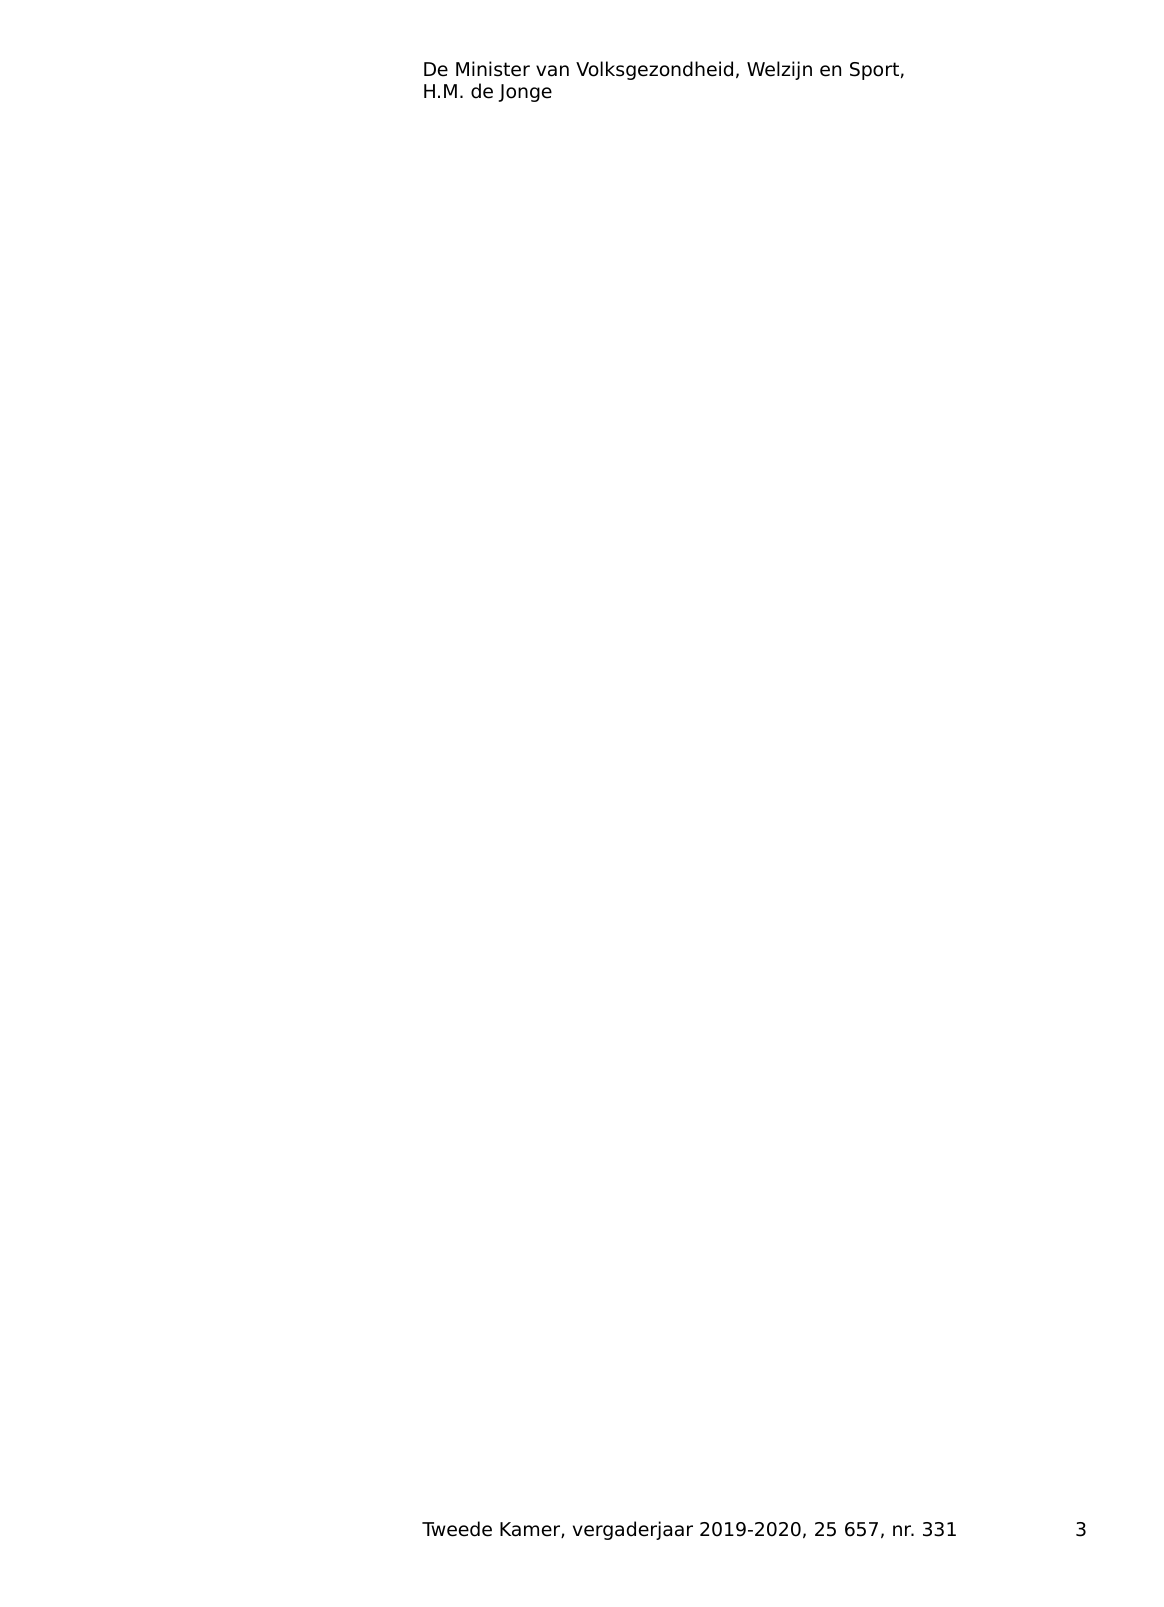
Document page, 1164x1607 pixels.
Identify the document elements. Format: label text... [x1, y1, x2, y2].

text De Minister van Volksgezondheid, Welzijn en Sport, H.M. de Jonge [422, 59, 1087, 103]
